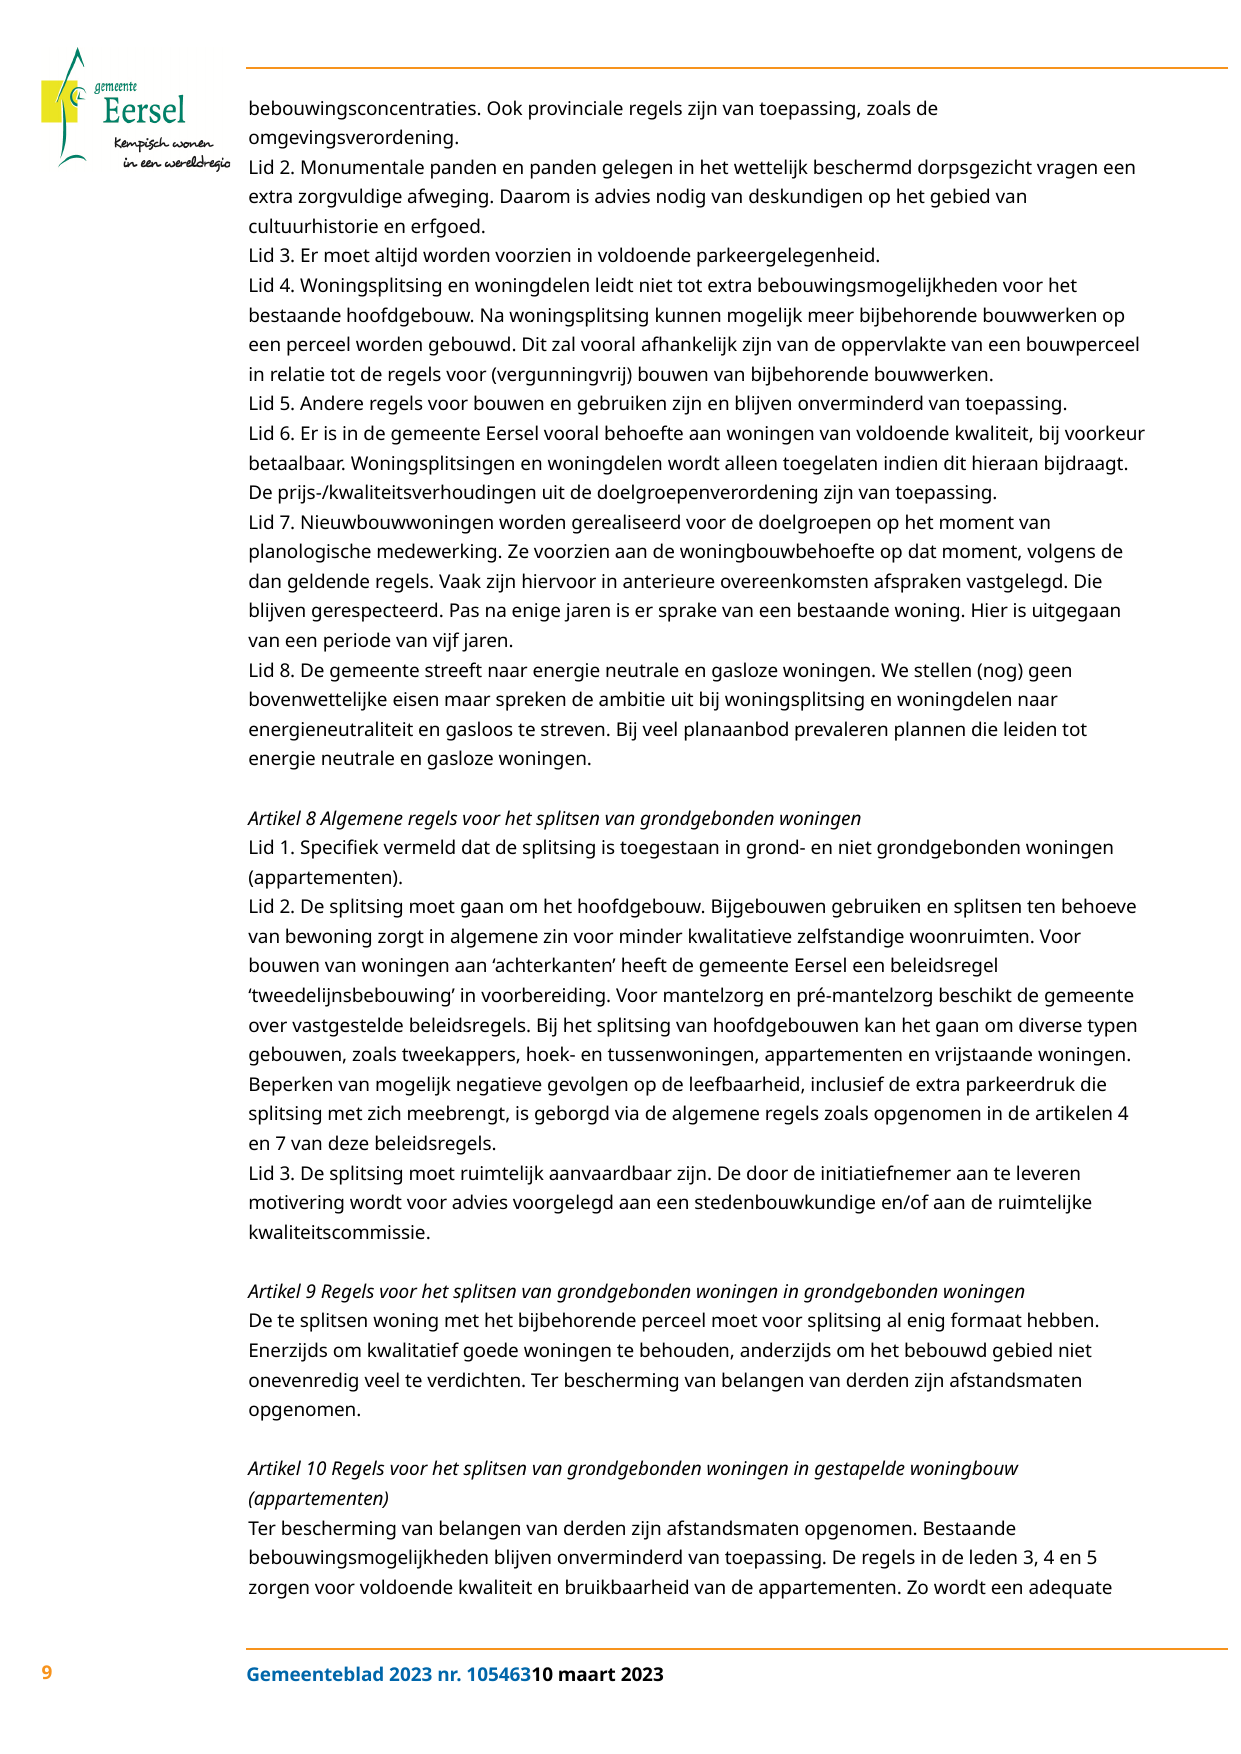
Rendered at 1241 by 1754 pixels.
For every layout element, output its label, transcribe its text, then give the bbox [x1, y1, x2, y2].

picture [41, 47, 231, 172]
text Lid 4. Woningsplitsing en woningdelen leidt niet tot extra bebouwingsmogelijkheden voor het bestaande hoofdgebouw. Na woningsplitsing kunnen mogelijk meer bijbehorende bouwwerken op een perceel worden gebouwd. Dit zal vooral afhankelijk zijn van de oppervlakte van een bouwperceel in relatie tot de regels voor (vergunningvrij) bouwen van bijbehorende bouwwerken. [248, 272, 1152, 387]
text Artikel 8 Algemene regels voor het splitsen van grondgebonden woningen [248, 805, 1152, 831]
text Lid 2. De splitsing moet gaan om het hoofdgebouw. Bijgebouwen gebruiken en splitsen ten behoeve van bewoning zorgt in algemene zin voor minder kwalitatieve zelfstandige woonruimten. Voor bouwen van woningen aan ‘achterkanten’ heeft de gemeente Eersel een beleidsregel ‘tweedelijnsbebouwing’ in voorbereiding. Voor mantelzorg en pré-mantelzorg beschikt de gemeente over vastgestelde beleidsregels. Bij het splitsing van hoofdgebouwen kan het gaan om diverse typen gebouwen, zoals tweekappers, hoek- en tussenwoningen, appartementen en vrijstaande woningen. Beperken van mogelijk negatieve gevolgen op de leefbaarheid, inclusief de extra parkeerdruk die splitsing met zich meebrengt, is geborgd via de algemene regels zoals opgenomen in de artikelen 4 en 7 van deze beleidsregels. [248, 893, 1152, 1156]
text Artikel 9 Regels voor het splitsen van grondgebonden woningen in grondgebonden woningen [248, 1278, 1152, 1304]
text Ter bescherming van belangen van derden zijn afstandsmaten opgenomen. Bestaande bebouwingsmogelijkheden blijven onverminderd van toepassing. De regels in de leden 3, 4 en 5 zorgen voor voldoende kwaliteit en bruikbaarheid van de appartementen. Zo wordt een adequate [248, 1515, 1152, 1600]
text De te splitsen woning met het bijbehorende perceel moet voor splitsing al enig formaat hebben. Enerzijds om kwalitatief goede woningen te behouden, anderzijds om het bebouwd gebied niet onevenredig veel te verdichten. Ter bescherming van belangen van derden zijn afstandsmaten opgenomen. [248, 1308, 1152, 1422]
text Lid 8. De gemeente streeft naar energie neutrale en gasloze woningen. We stellen (nog) geen bovenwettelijke eisen maar spreken de ambitie uit bij woningsplitsing en woningdelen naar energieneutraliteit en gasloos te streven. Bij veel planaanbod prevaleren plannen die leiden tot energie neutrale en gasloze woningen. [248, 657, 1152, 771]
text Lid 3. Er moet altijd worden voorzien in voldoende parkeergelegenheid. [248, 243, 1152, 268]
text Artikel 10 Regels voor het splitsen van grondgebonden woningen in gestapelde woningbouw (appartementen) [248, 1456, 1152, 1511]
text Lid 7. Nieuwbouwwoningen worden gerealiseerd voor de doelgroepen op het moment van planologische medewerking. Ze voorzien aan de woningbouwbehoefte op dat moment, volgens de dan geldende regels. Vaak zijn hiervoor in anterieure overeenkomsten afspraken vastgelegd. Die blijven gerespecteerd. Pas na enige jaren is er sprake van een bestaande woning. Hier is uitgegaan van een periode van vijf jaren. [248, 509, 1152, 653]
text Lid 2. Monumentale panden en panden gelegen in het wettelijk beschermd dorpsgezicht vragen een extra zorgvuldige afweging. Daarom is advies nodig van deskundigen op het gebied van cultuurhistorie en erfgoed. [248, 154, 1152, 239]
text Lid 3. De splitsing moet ruimtelijk aanvaardbaar zijn. De door de initiatiefnemer aan te leveren motivering wordt voor advies voorgelegd aan een stedenbouwkundige en/of aan de ruimtelijke kwaliteitscommissie. [248, 1160, 1152, 1245]
text Lid 1. Specifiek vermeld dat de splitsing is toegestaan in grond- en niet grondgebonden woningen (appartementen). [248, 834, 1152, 890]
text Lid 6. Er is in de gemeente Eersel vooral behoefte aan woningen van voldoende kwaliteit, bij voorkeur betaalbaar. Woningsplitsingen en woningdelen wordt alleen toegelaten indien dit hieraan bijdraagt. De prijs-/kwaliteitsverhoudingen uit de doelgroepenverordening zijn van toepassing. [248, 420, 1152, 505]
text Lid 5. Andere regels voor bouwen en gebruiken zijn en blijven onverminderd van toepassing. [248, 391, 1152, 416]
text bebouwingsconcentraties. Ook provinciale regels zijn van toepassing, zoals de omgevingsverordening. [248, 95, 1152, 150]
